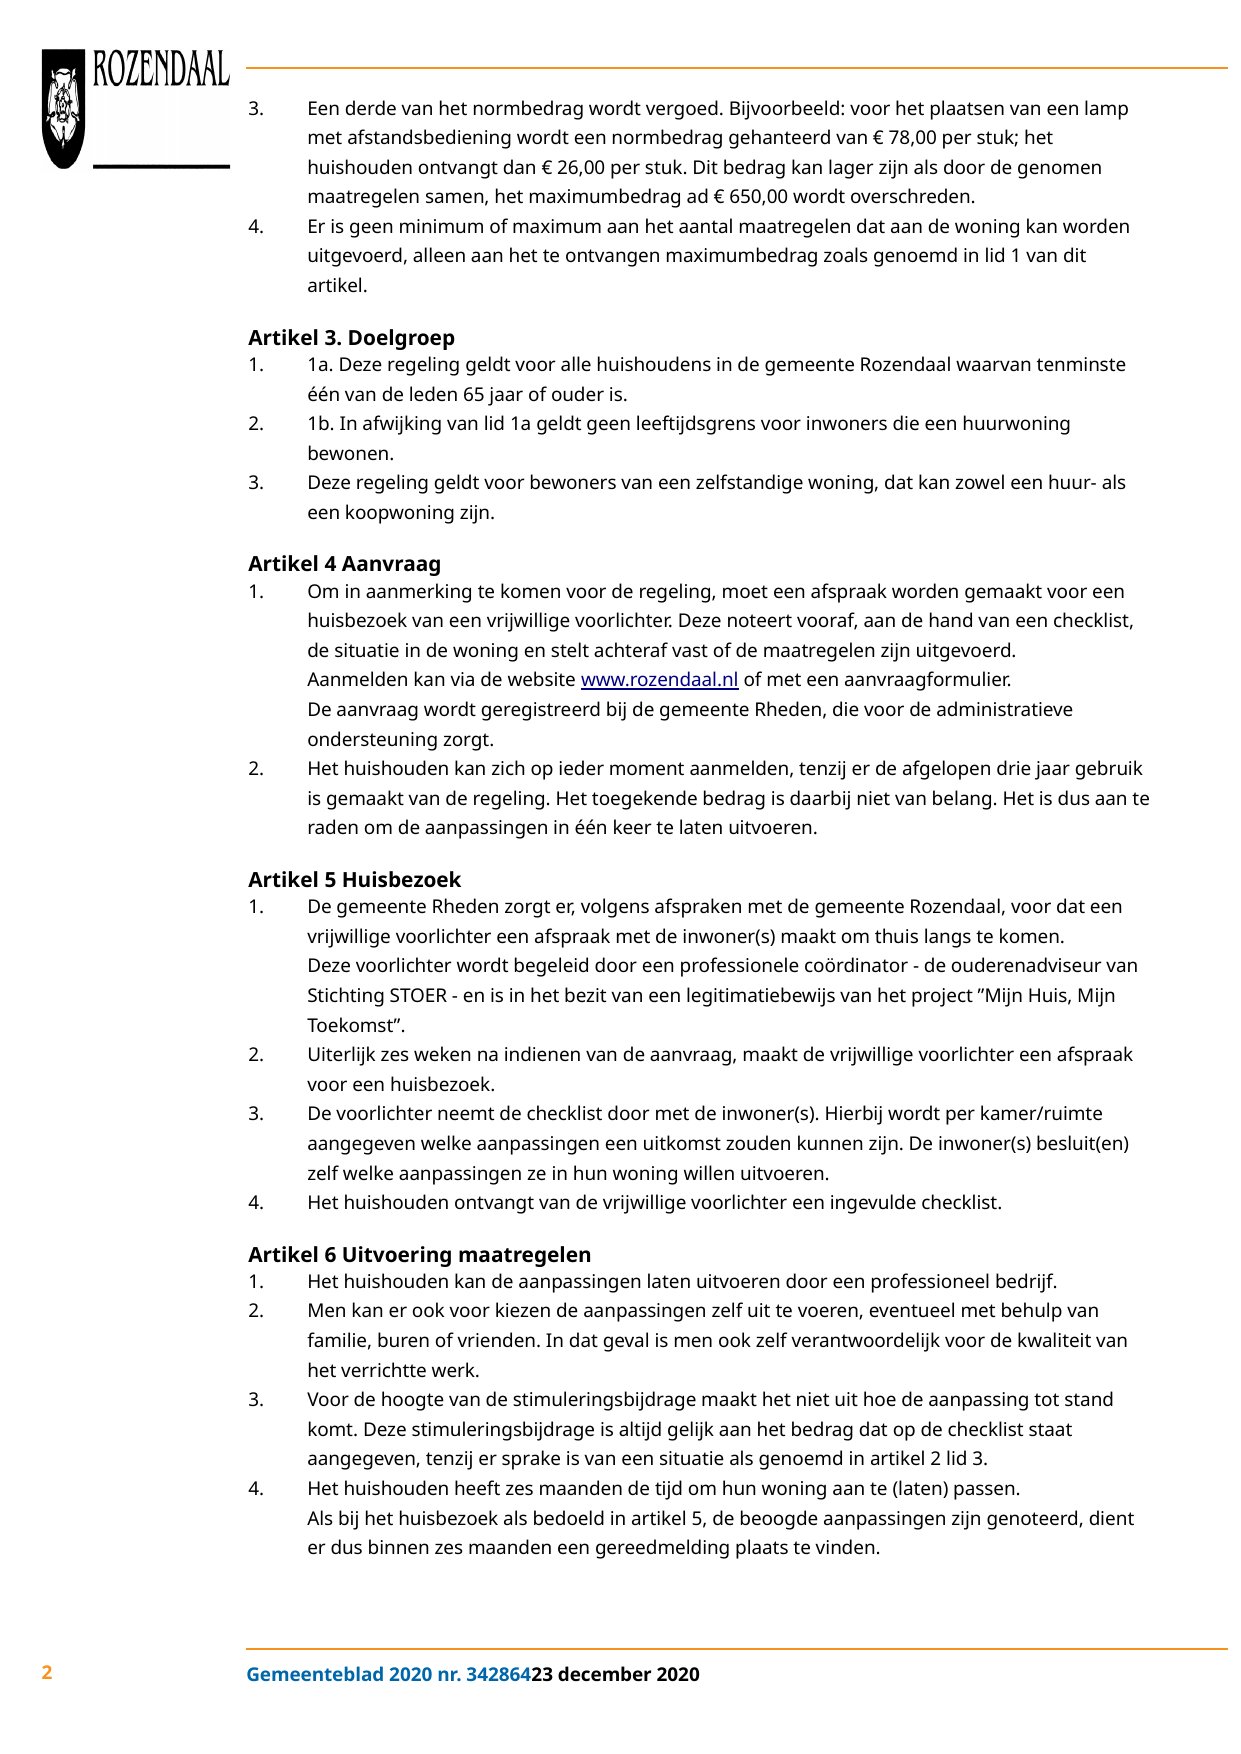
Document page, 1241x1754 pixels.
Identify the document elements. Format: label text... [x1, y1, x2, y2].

list Als bij het huisbezoek als bedoeld in artikel 5, de beoogde aanpassingen zijn genoteerd, dient er dus binnen zes maanden een gereedmelding plaats te vinden. [248, 1505, 1152, 1560]
list Uiterlijk zes weken na indienen van de aanvraag, maakt de vrijwillige voorlichter een afspraak voor een huisbezoek. [248, 1041, 1152, 1097]
list Het huishouden heeft zes maanden de tijd om hun woning aan te (laten) passen. [248, 1475, 1152, 1501]
list Het huishouden kan zich op ieder moment aanmelden, tenzij er de afgelopen drie jaar gebruik is gemaakt van de regeling. Het toegekende bedrag is daarbij niet van belang. Het is dus aan te raden om de aanpassingen in één keer te laten uitvoeren. [248, 755, 1152, 840]
list Deze regeling geldt voor bewoners van een zelfstandige woning, dat kan zowel een huur- als een koopwoning zijn. [248, 469, 1152, 525]
list Het huishouden ontvangt van de vrijwillige voorlichter een ingevulde checklist. [248, 1189, 1152, 1215]
list De aanvraag wordt geregistreerd bij de gemeente Rheden, die voor de administratieve ondersteuning zorgt. [248, 696, 1152, 752]
list Aanmelden kan via de website www.rozendaal.nl of met een aanvraagformulier. [248, 667, 1152, 692]
list Deze voorlichter wordt begeleid door een professionele coördinator - de ouderenadviseur van Stichting STOER - en is in het bezit van een legitimatiebewijs van het project ”Mijn Huis, Mijn Toekomst”. [248, 953, 1152, 1037]
list 1a. Deze regeling geldt voor alle huishoudens in de gemeente Rozendaal waarvan tenminste één van de leden 65 jaar of ouder is. [248, 351, 1152, 406]
text Artikel 6 Uitvoering maatregelen [248, 1240, 1152, 1268]
list De gemeente Rheden zorgt er, volgens afspraken met de gemeente Rozendaal, voor dat een vrijwillige voorlichter een afspraak met de inwoner(s) maakt om thuis langs te komen. [248, 893, 1152, 949]
picture [41, 47, 231, 172]
text Artikel 3. Doelgroep [248, 323, 1152, 351]
list Er is geen minimum of maximum aan het aantal maatregelen dat aan de woning kan worden uitgevoerd, alleen aan het te ontvangen maximumbedrag zoals genoemd in lid 1 van dit artikel. [248, 213, 1152, 298]
list 1b. In afwijking van lid 1a geldt geen leeftijdsgrens voor inwoners die een huurwoning bewonen. [248, 410, 1152, 466]
list Men kan er ook voor kiezen de aanpassingen zelf uit te voeren, eventueel met behulp van familie, buren of vrienden. In dat geval is men ook zelf verantwoordelijk voor de kwaliteit van het verrichtte werk. [248, 1298, 1152, 1383]
list Het huishouden kan de aanpassingen laten uitvoeren door een professioneel bedrijf. [248, 1268, 1152, 1294]
list Een derde van het normbedrag wordt vergoed. Bijvoorbeeld: voor het plaatsen van een lamp met afstandsbediening wordt een normbedrag gehanteerd van € 78,00 per stuk; het huishouden ontvangt dan € 26,00 per stuk. Dit bedrag kan lager zijn als door de genomen maatregelen samen, het maximumbedrag ad € 650,00 wordt overschreden. [248, 95, 1152, 209]
text Artikel 4 Aanvraag [248, 549, 1152, 578]
list De voorlichter neemt de checklist door met de inwoner(s). Hierbij wordt per kamer/ruimte aangegeven welke aanpassingen een uitkomst zouden kunnen zijn. De inwoner(s) besluit(en) zelf welke aanpassingen ze in hun woning willen uitvoeren. [248, 1101, 1152, 1185]
list Voor de hoogte van de stimuleringsbijdrage maakt het niet uit hoe de aanpassing tot stand komt. Deze stimuleringsbijdrage is altijd gelijk aan het bedrag dat op de checklist staat aangegeven, tenzij er sprake is van een situatie als genoemd in artikel 2 lid 3. [248, 1386, 1152, 1471]
list Om in aanmerking te komen voor de regeling, moet een afspraak worden gemaakt voor een huisbezoek van een vrijwillige voorlichter. Deze noteert vooraf, aan de hand van een checklist, de situatie in de woning en stelt achteraf vast of de maatregelen zijn uitgevoerd. [248, 578, 1152, 663]
text Artikel 5 Huisbezoek [248, 865, 1152, 893]
